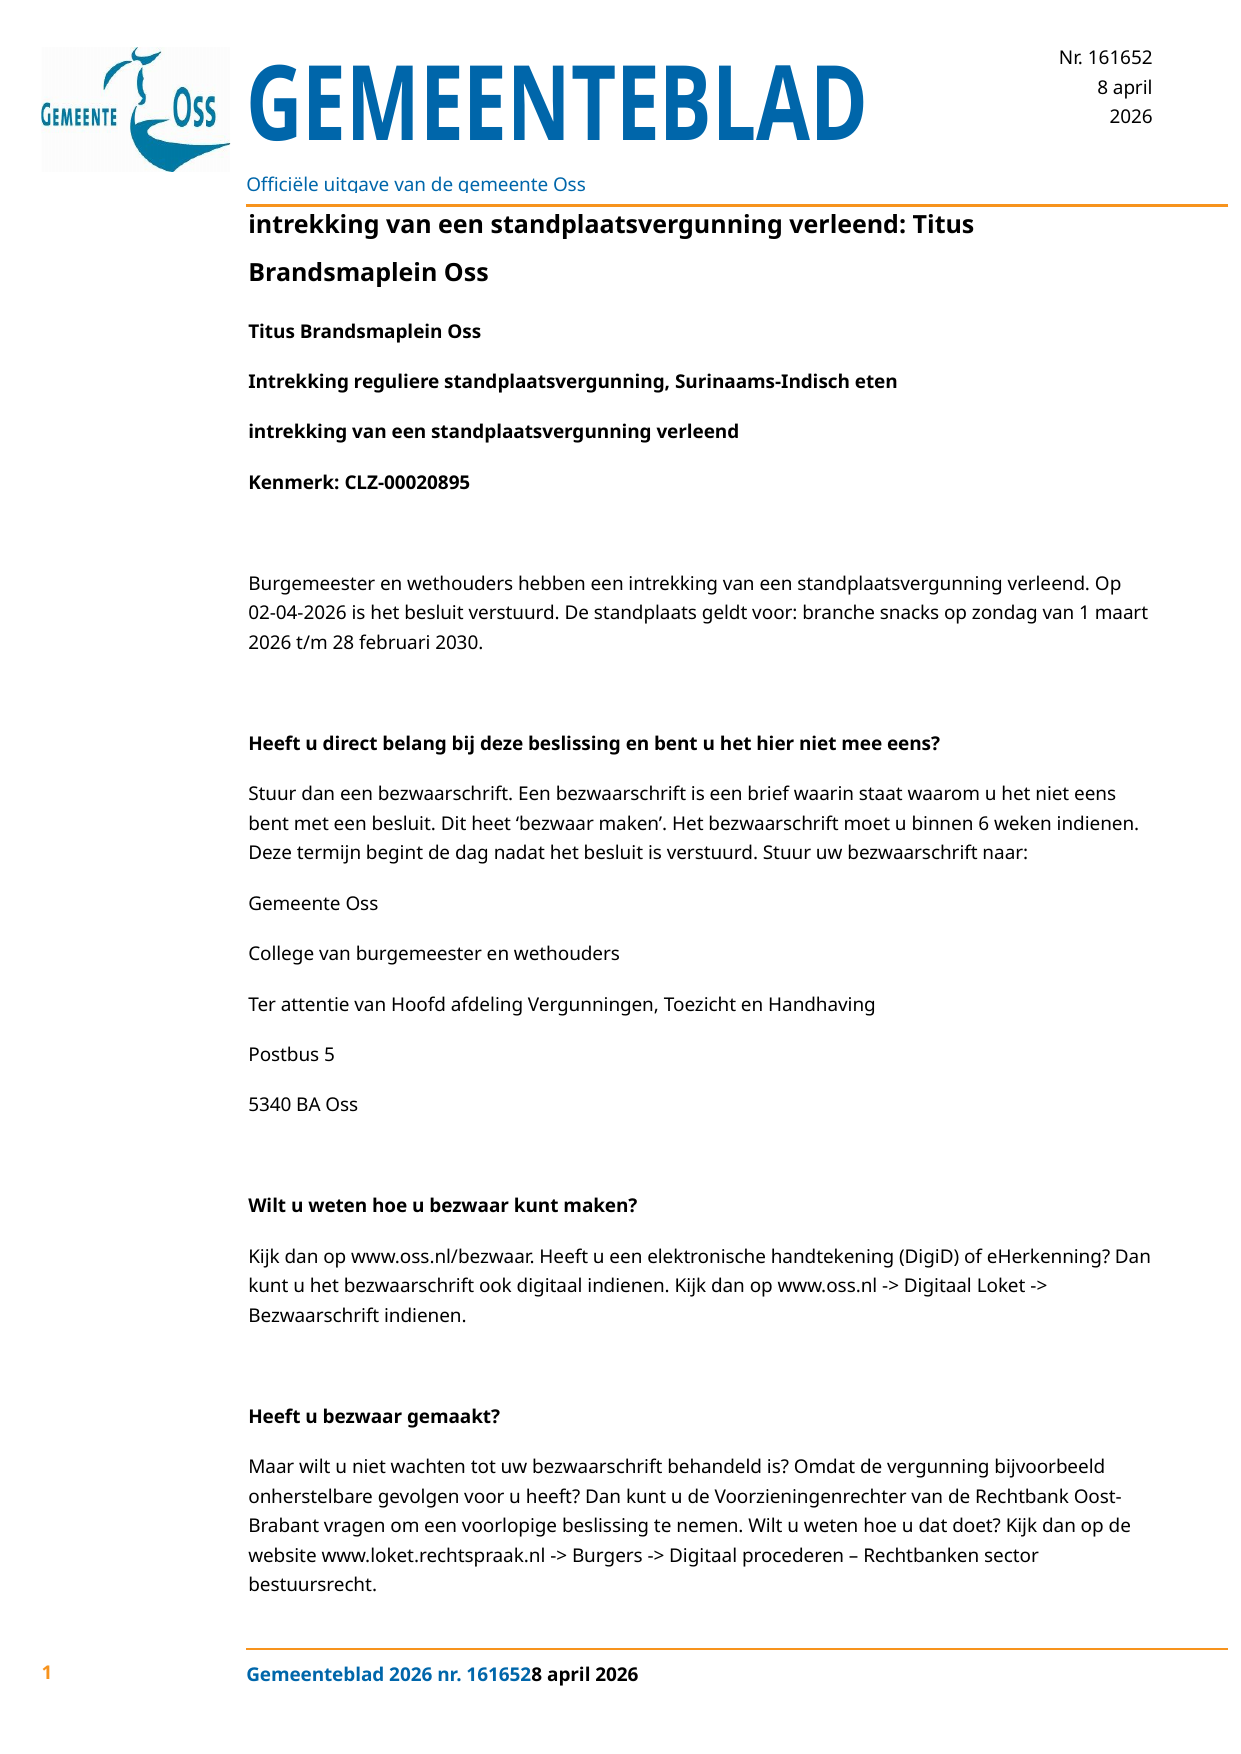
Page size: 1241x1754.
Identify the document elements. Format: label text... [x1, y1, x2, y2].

text Wilt u weten hoe u bezwaar kunt maken? [248, 1192, 1152, 1218]
text Maar wilt u niet wachten tot uw bezwaarschrift behandeld is? Omdat de vergunning bijvoorbeeld onherstelbare gevolgen voor u heeft? Dan kunt u de Voorzieningenrechter van de Rechtbank Oost-Brabant vragen om een voorlopige beslissing te nemen. Wilt u weten hoe u dat doet? Kijk dan op de website www.loket.rechtspraak.nl -> Burgers -> Digitaal procederen – Rechtbanken sector bestuursrecht. [248, 1453, 1152, 1597]
text intrekking van een standplaatsvergunning verleend [248, 419, 1152, 444]
text intrekking van een standplaatsvergunning verleend: Titus Brandsmaplein Oss [248, 207, 1152, 288]
text Ter attentie van Hoofd afdeling Vergunningen, Toezicht en Handhaving [248, 991, 1152, 1017]
text 5340 BA Oss [248, 1092, 1152, 1117]
picture [41, 47, 231, 172]
text Heeft u direct belang bij deze beslissing en bent u het hier niet mee eens? [248, 730, 1152, 756]
text Gemeente Oss [248, 890, 1152, 916]
text Kenmerk: CLZ-00020895 [248, 469, 1152, 495]
text Stuur dan een bezwaarschrift. Een bezwaarschrift is een brief waarin staat waarom u het niet eens bent met een besluit. Dit heet ‘bezwaar maken’. Het bezwaarschrift moet u binnen 6 weken indienen. Deze termijn begint de dag nadat het besluit is verstuurd. Stuur uw bezwaarschrift naar: [248, 780, 1152, 865]
text Heeft u bezwaar gemaakt? [248, 1403, 1152, 1429]
text Burgemeester en wethouders hebben een intrekking van een standplaatsvergunning verleend. Op 02-04-2026 is het besluit verstuurd. De standplaats geldt voor: branche snacks op zondag van 1 maart 2026 t/m 28 februari 2030. [248, 570, 1152, 655]
text Kijk dan op www.oss.nl/bezwaar. Heeft u een elektronische handtekening (DigiD) of eHerkenning? Dan kunt u het bezwaarschrift ook digitaal indienen. Kijk dan op www.oss.nl -> Digitaal Loket -> Bezwaarschrift indienen. [248, 1243, 1152, 1328]
text Intrekking reguliere standplaatsvergunning, Surinaams-Indisch eten [248, 368, 1152, 394]
text College van burgemeester en wethouders [248, 940, 1152, 966]
text Postbus 5 [248, 1041, 1152, 1067]
text Titus Brandsmaplein Oss [248, 318, 1152, 344]
